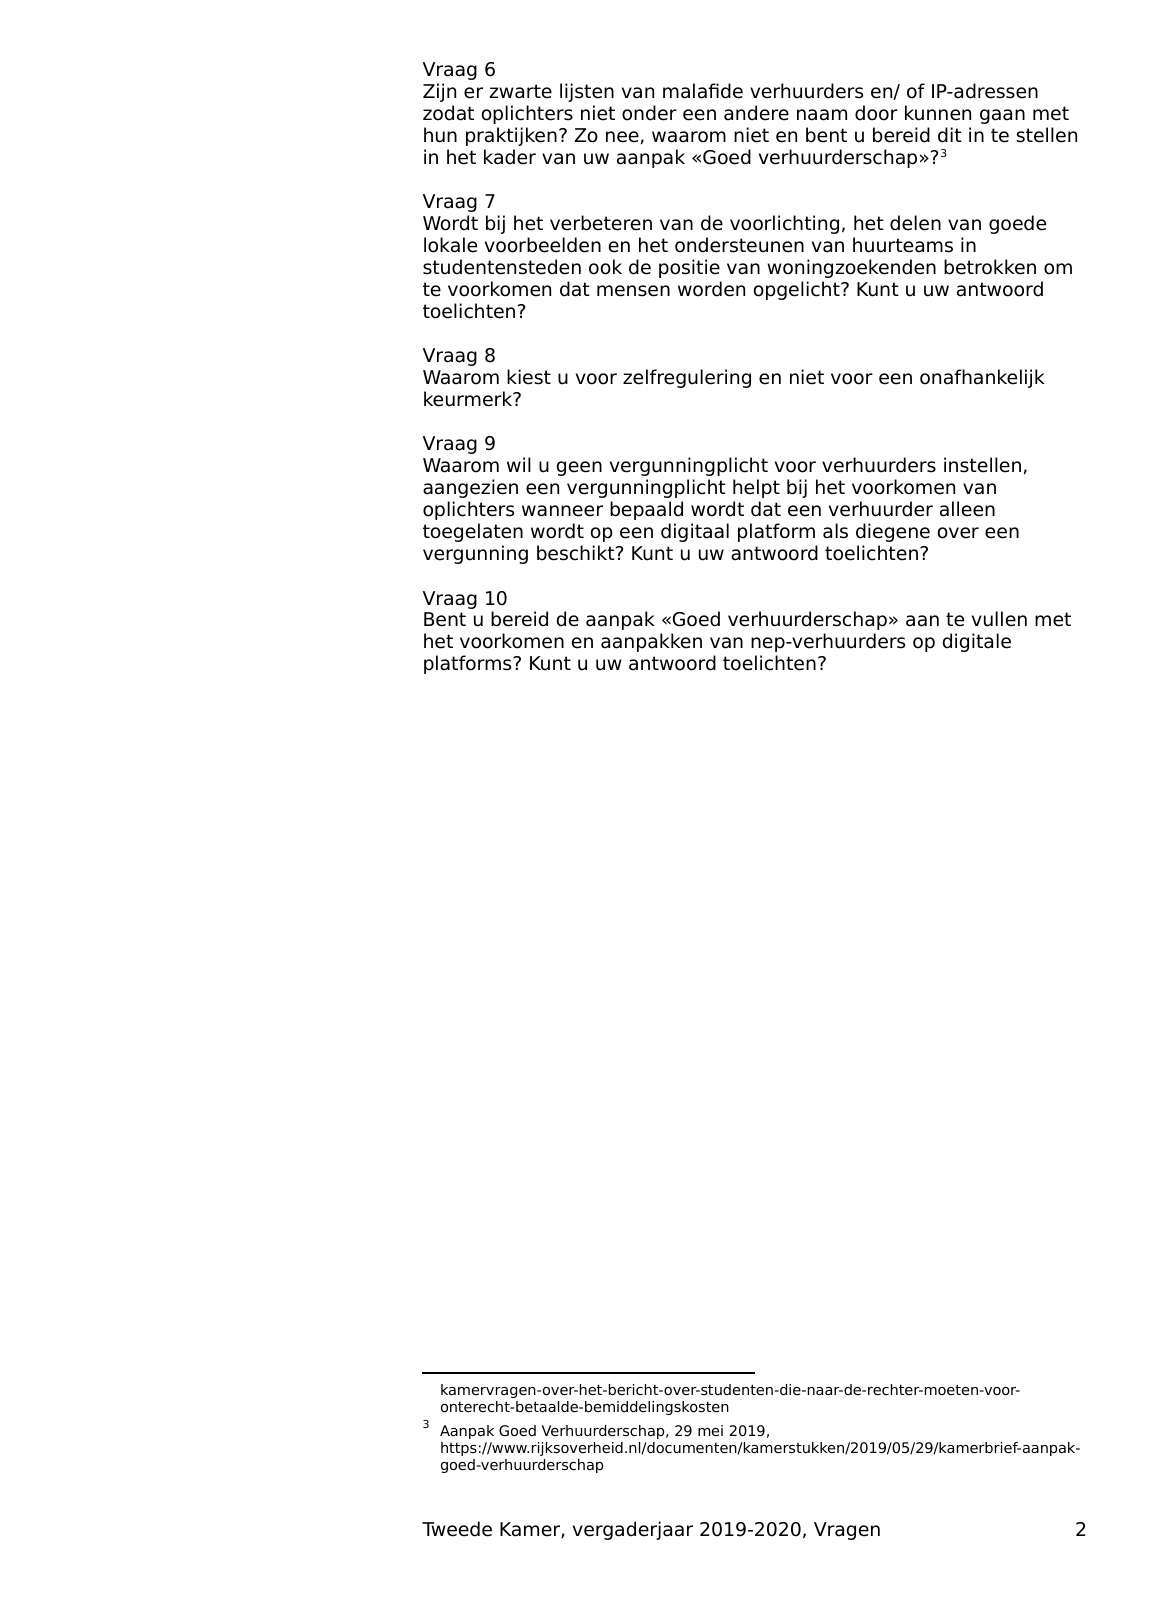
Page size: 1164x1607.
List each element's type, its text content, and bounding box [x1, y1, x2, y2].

text Wordt bij het verbeteren van de voorlichting, het delen van goede lokale voorbeelden en het ondersteunen van huurteams in studentensteden ook de positie van woningzoekenden betrokken om te voorkomen dat mensen worden opgelicht? Kunt u uw antwoord toelichten? [422, 213, 1087, 323]
text Vraag 10 [422, 587, 1087, 609]
text Aanpak Goed Verhuurderschap, 29 mei 2019, https://www.rijksoverheid.nl/documenten/kamerstukken/2019/05/29/kamerbrief-aanpak-goed-verhuurderschap [422, 1418, 1087, 1474]
text Vraag 7 [422, 191, 1087, 213]
text kamervragen-over-het-bericht-over-studenten-die-naar-de-rechter-moeten-voor-onterecht-betaalde-bemiddelingskosten [422, 1382, 1087, 1416]
text Vraag 8 [422, 345, 1087, 367]
text Vraag 6 [422, 59, 1087, 81]
text Bent u bereid de aanpak «Goed verhuurderschap» aan te vullen met het voorkomen en aanpakken van nep-verhuurders op digitale platforms? Kunt u uw antwoord toelichten? [422, 609, 1087, 675]
text Vraag 9 [422, 433, 1087, 455]
text Waarom wil u geen vergunningplicht voor verhuurders instellen, aangezien een vergunningplicht helpt bij het voorkomen van oplichters wanneer bepaald wordt dat een verhuurder alleen toegelaten wordt op een digitaal platform als diegene over een vergunning beschikt? Kunt u uw antwoord toelichten? [422, 455, 1087, 565]
text Waarom kiest u voor zelfregulering en niet voor een onafhankelijk keurmerk? [422, 367, 1087, 411]
text Zijn er zwarte lijsten van malafide verhuurders en/ of IP-adressen zodat oplichters niet onder een andere naam door kunnen gaan met hun praktijken? Zo nee, waarom niet en bent u bereid dit in te stellen in het kader van uw aanpak «Goed verhuurderschap»? [422, 81, 1087, 169]
